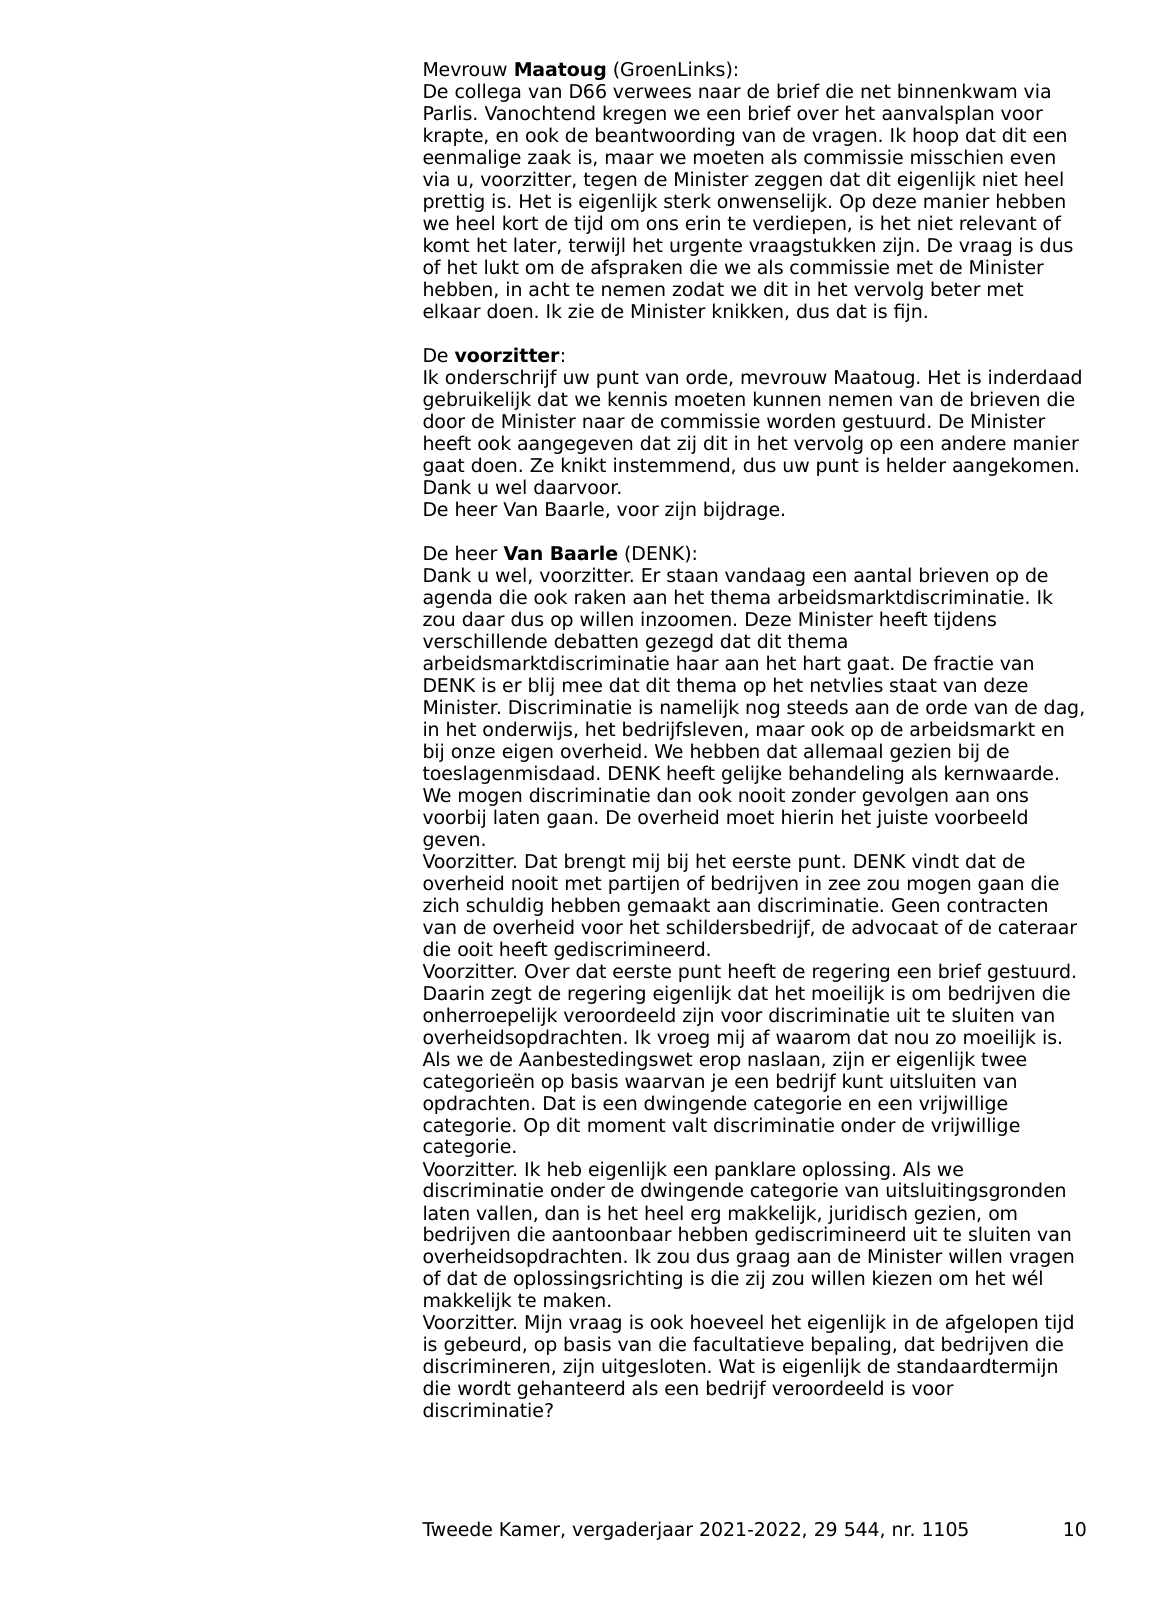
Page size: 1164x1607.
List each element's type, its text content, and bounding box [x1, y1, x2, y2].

text Dank u wel, voorzitter. Er staan vandaag een aantal brieven op de agenda die ook raken aan het thema arbeidsmarktdiscriminatie. Ik zou daar dus op willen inzoomen. Deze Minister heeft tijdens verschillende debatten gezegd dat dit thema arbeidsmarktdiscriminatie haar aan het hart gaat. De fractie van DENK is er blij mee dat dit thema op het netvlies staat van deze Minister. Discriminatie is namelijk nog steeds aan de orde van de dag, in het onderwijs, het bedrijfsleven, maar ook op de arbeidsmarkt en bij onze eigen overheid. We hebben dat allemaal gezien bij de toeslagenmisdaad. DENK heeft gelijke behandeling als kernwaarde. We mogen discriminatie dan ook nooit zonder gevolgen aan ons voorbij laten gaan. De overheid moet hierin het juiste voorbeeld geven. [422, 565, 1087, 851]
text Ik onderschrijf uw punt van orde, mevrouw Maatoug. Het is inderdaad gebruikelijk dat we kennis moeten kunnen nemen van de brieven die door de Minister naar de commissie worden gestuurd. De Minister heeft ook aangegeven dat zij dit in het vervolg op een andere manier gaat doen. Ze knikt instemmend, dus uw punt is helder aangekomen. Dank u wel daarvoor. [422, 367, 1087, 499]
text Voorzitter. Over dat eerste punt heeft de regering een brief gestuurd. Daarin zegt de regering eigenlijk dat het moeilijk is om bedrijven die onherroepelijk veroordeeld zijn voor discriminatie uit te sluiten van overheidsopdrachten. Ik vroeg mij af waarom dat nou zo moeilijk is. Als we de Aanbestedingswet erop naslaan, zijn er eigenlijk twee categorieën op basis waarvan je een bedrijf kunt uitsluiten van opdrachten. Dat is een dwingende categorie en een vrijwillige categorie. Op dit moment valt discriminatie onder de vrijwillige categorie. [422, 961, 1087, 1158]
text Voorzitter. Mijn vraag is ook hoeveel het eigenlijk in de afgelopen tijd is gebeurd, op basis van die facultatieve bepaling, dat bedrijven die discrimineren, zijn uitgesloten. Wat is eigenlijk de standaardtermijn die wordt gehanteerd als een bedrijf veroordeeld is voor discriminatie? [422, 1312, 1087, 1422]
text Voorzitter. Dat brengt mij bij het eerste punt. DENK vindt dat de overheid nooit met partijen of bedrijven in zee zou mogen gaan die zich schuldig hebben gemaakt aan discriminatie. Geen contracten van de overheid voor het schildersbedrijf, de advocaat of de cateraar die ooit heeft gediscrimineerd. [422, 851, 1087, 961]
text Mevrouw Maatoug (GroenLinks): [422, 59, 1087, 81]
text De heer Van Baarle, voor zijn bijdrage. [422, 499, 1087, 521]
text De collega van D66 verwees naar de brief die net binnenkwam via Parlis. Vanochtend kregen we een brief over het aanvalsplan voor krapte, en ook de beantwoording van de vragen. Ik hoop dat dit een eenmalige zaak is, maar we moeten als commissie misschien even via u, voorzitter, tegen de Minister zeggen dat dit eigenlijk niet heel prettig is. Het is eigenlijk sterk onwenselijk. Op deze manier hebben we heel kort de tijd om ons erin te verdiepen, is het niet relevant of komt het later, terwijl het urgente vraagstukken zijn. De vraag is dus of het lukt om de afspraken die we als commissie met de Minister hebben, in acht te nemen zodat we dit in het vervolg beter met elkaar doen. Ik zie de Minister knikken, dus dat is fijn. [422, 81, 1087, 323]
text De voorzitter: [422, 345, 1087, 367]
text Voorzitter. Ik heb eigenlijk een panklare oplossing. Als we discriminatie onder de dwingende categorie van uitsluitingsgronden laten vallen, dan is het heel erg makkelijk, juridisch gezien, om bedrijven die aantoonbaar hebben gediscrimineerd uit te sluiten van overheidsopdrachten. Ik zou dus graag aan de Minister willen vragen of dat de oplossingsrichting is die zij zou willen kiezen om het wél makkelijk te maken. [422, 1158, 1087, 1312]
text De heer Van Baarle (DENK): [422, 543, 1087, 565]
